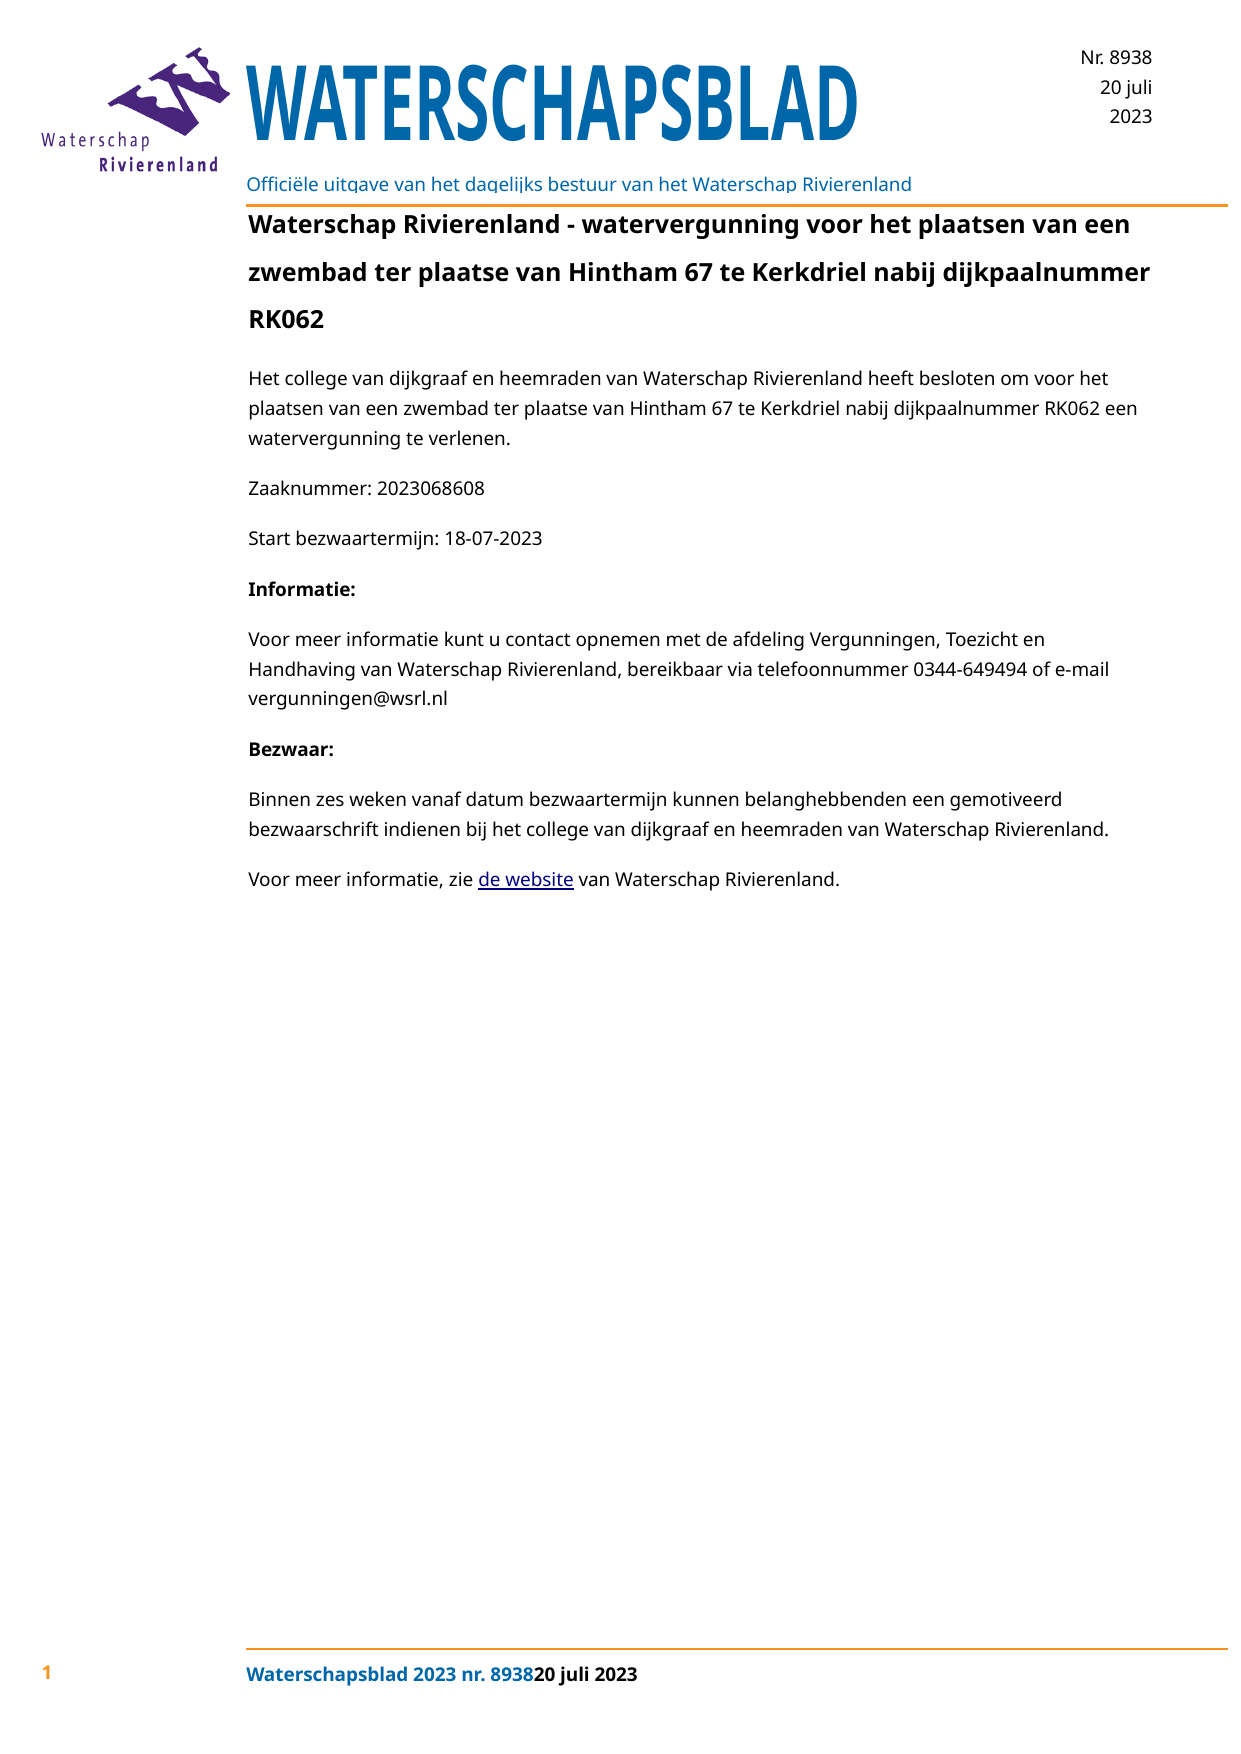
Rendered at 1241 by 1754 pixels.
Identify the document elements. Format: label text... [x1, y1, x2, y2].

text Het college van dijkgraaf en heemraden van Waterschap Rivierenland heeft besloten om voor het plaatsen van een zwembad ter plaatse van Hintham 67 te Kerkdriel nabij dijkpaalnummer RK062 een watervergunning te verlenen. [248, 366, 1152, 450]
text Voor meer informatie kunt u contact opnemen met de afdeling Vergunningen, Toezicht en Handhaving van Waterschap Rivierenland, bereikbaar via telefoonnummer 0344-649494 of e-mail vergunningen@wsrl.nl [248, 626, 1152, 711]
text Zaaknummer: 2023068608 [248, 475, 1152, 501]
text Informatie: [248, 576, 1152, 602]
text Waterschap Rivierenland - watervergunning voor het plaatsen van een zwembad ter plaatse van Hintham 67 te Kerkdriel nabij dijkpaalnummer RK062 [248, 207, 1152, 336]
text Voor meer informatie, zie de website van Waterschap Rivierenland. [248, 866, 1152, 892]
text Start bezwaartermijn: 18-07-2023 [248, 526, 1152, 551]
picture [41, 47, 231, 172]
text Binnen zes weken vanaf datum bezwaartermijn kunnen belanghebbenden een gemotiveerd bezwaarschrift indienen bij het college van dijkgraaf en heemraden van Waterschap Rivierenland. [248, 786, 1152, 842]
text Bezwaar: [248, 736, 1152, 762]
